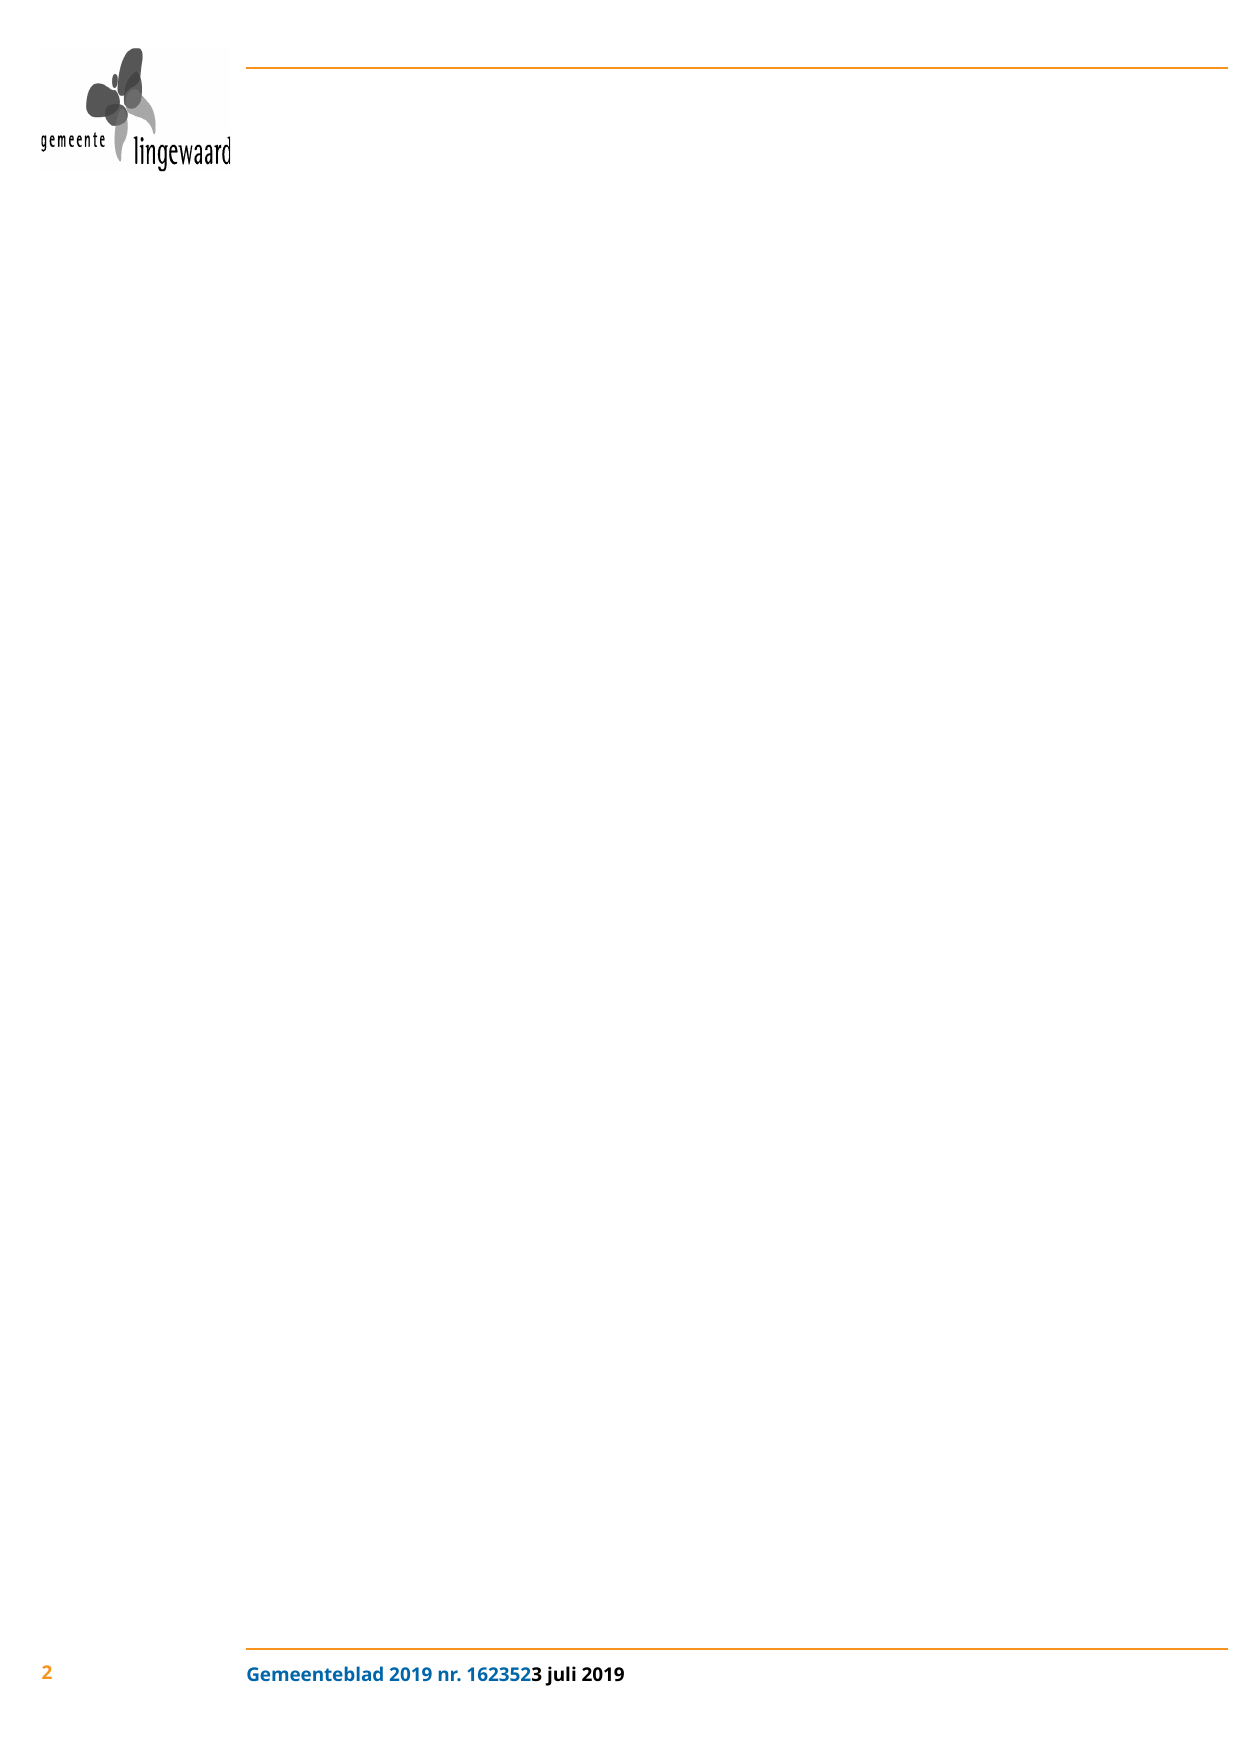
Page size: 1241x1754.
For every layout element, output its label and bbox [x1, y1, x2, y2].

picture [41, 47, 231, 172]
